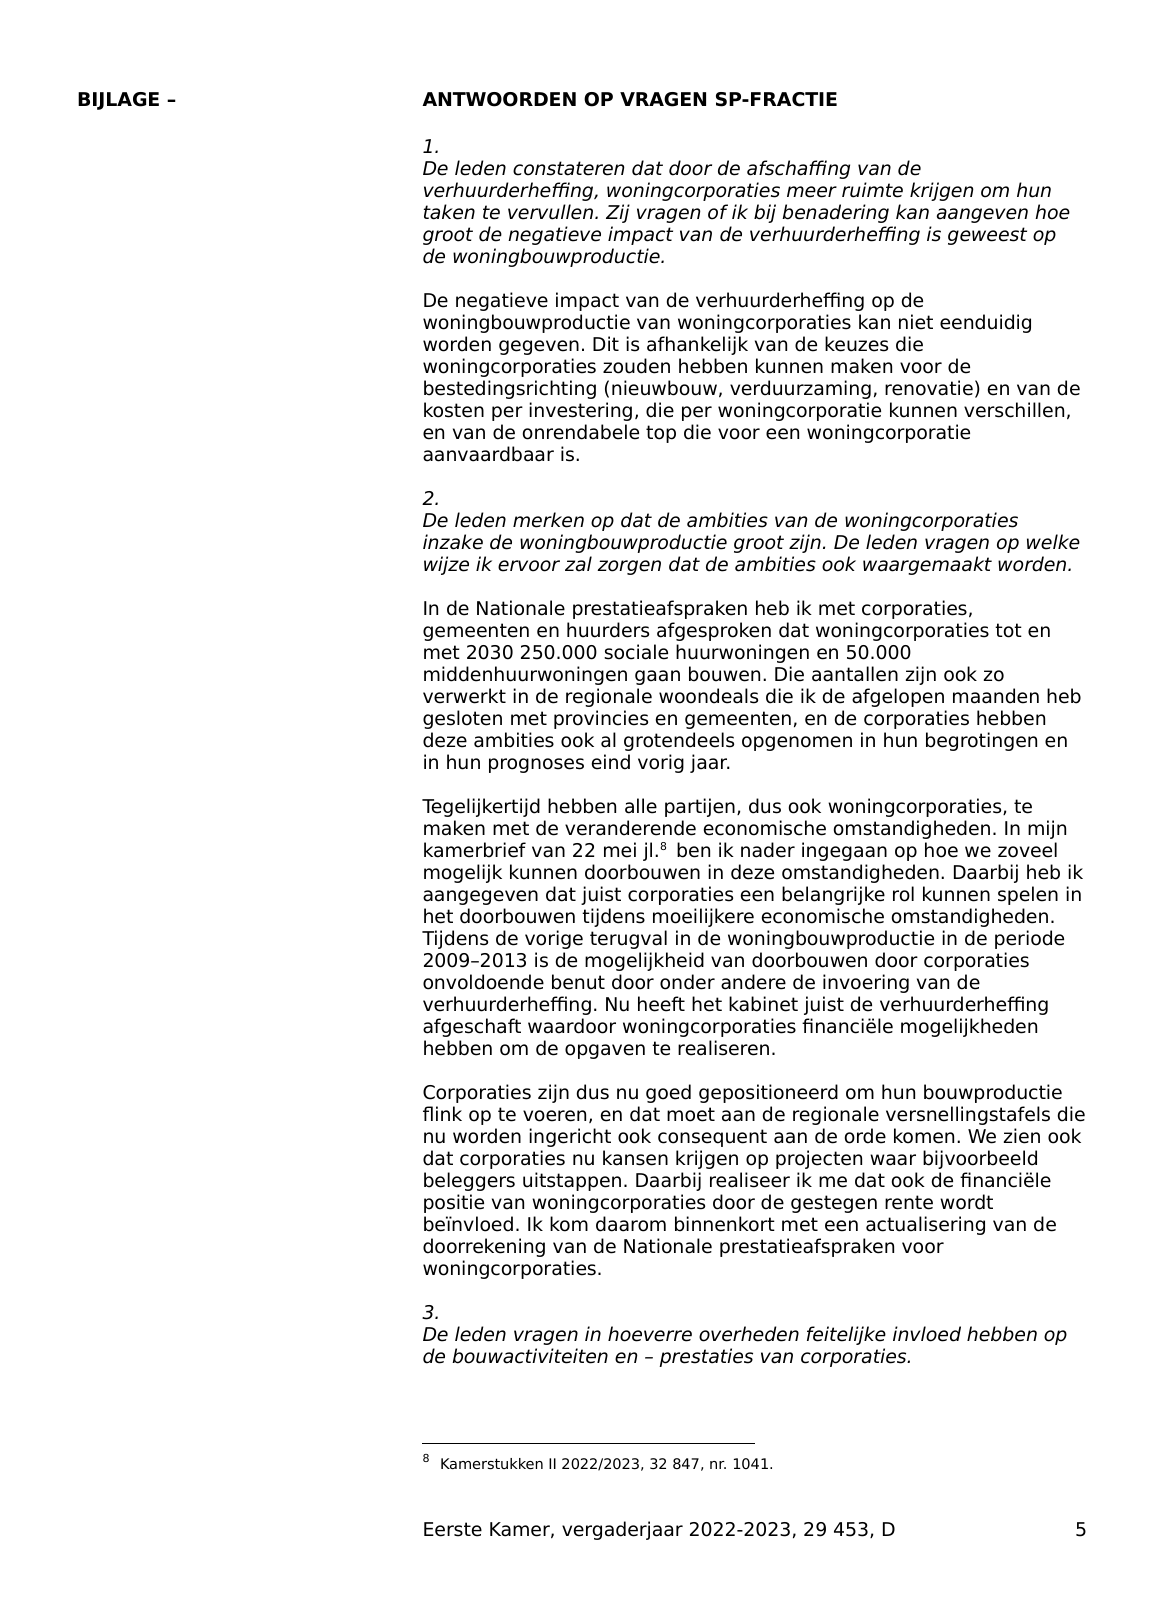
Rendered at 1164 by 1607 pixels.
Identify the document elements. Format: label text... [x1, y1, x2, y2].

text De leden merken op dat de ambities van de woningcorporaties inzake de woningbouwproductie groot zijn. De leden vragen op welke wijze ik ervoor zal zorgen dat de ambities ook waargemaakt worden. [422, 510, 1087, 576]
text Corporaties zijn dus nu goed gepositioneerd om hun bouwproductie flink op te voeren, en dat moet aan de regionale versnellingstafels die nu worden ingericht ook consequent aan de orde komen. We zien ook dat corporaties nu kansen krijgen op projecten waar bijvoorbeeld beleggers uitstappen. Daarbij realiseer ik me dat ook de financiële positie van woningcorporaties door de gestegen rente wordt beïnvloed. Ik kom daarom binnenkort met een actualisering van de doorrekening van de Nationale prestatieafspraken voor woningcorporaties. [422, 1082, 1087, 1280]
text 2. [422, 488, 1087, 510]
text 3. [422, 1302, 1087, 1324]
text De leden constateren dat door de afschaffing van de verhuurderheffing, woningcorporaties meer ruimte krijgen om hun taken te vervullen. Zij vragen of ik bij benadering kan aangeven hoe groot de negatieve impact van de verhuurderheffing is geweest op de woningbouwproductie. [422, 158, 1087, 268]
text Kamerstukken II 2022/2023, 32 847, nr. 1041. [422, 1452, 1087, 1474]
text 1. [422, 136, 1087, 158]
subtitle BIJLAGE – ANTWOORDEN OP VRAGEN SP-FRACTIE [77, 89, 1087, 111]
text Tegelijkertijd hebben alle partijen, dus ook woningcorporaties, te maken met de veranderende economische omstandigheden. In mijn kamerbrief van 22 mei jl. ben ik nader ingegaan op hoe we zoveel mogelijk kunnen doorbouwen in deze omstandigheden. Daarbij heb ik aangegeven dat juist corporaties een belangrijke rol kunnen spelen in het doorbouwen tijdens moeilijkere economische omstandigheden. Tijdens de vorige terugval in de woningbouwproductie in de periode 2009–2013 is de mogelijkheid van doorbouwen door corporaties onvoldoende benut door onder andere de invoering van de verhuurderheffing. Nu heeft het kabinet juist de verhuurderheffing afgeschaft waardoor woningcorporaties financiële mogelijkheden hebben om de opgaven te realiseren. [422, 796, 1087, 1060]
text De leden vragen in hoeverre overheden feitelijke invloed hebben op de bouwactiviteiten en – prestaties van corporaties. [422, 1324, 1087, 1368]
text De negatieve impact van de verhuurderheffing op de woningbouwproductie van woningcorporaties kan niet eenduidig worden gegeven. Dit is afhankelijk van de keuzes die woningcorporaties zouden hebben kunnen maken voor de bestedingsrichting (nieuwbouw, verduurzaming, renovatie) en van de kosten per investering, die per woningcorporatie kunnen verschillen, en van de onrendabele top die voor een woningcorporatie aanvaardbaar is. [422, 290, 1087, 466]
text In de Nationale prestatieafspraken heb ik met corporaties, gemeenten en huurders afgesproken dat woningcorporaties tot en met 2030 250.000 sociale huurwoningen en 50.000 middenhuurwoningen gaan bouwen. Die aantallen zijn ook zo verwerkt in de regionale woondeals die ik de afgelopen maanden heb gesloten met provincies en gemeenten, en de corporaties hebben deze ambities ook al grotendeels opgenomen in hun begrotingen en in hun prognoses eind vorig jaar. [422, 598, 1087, 774]
